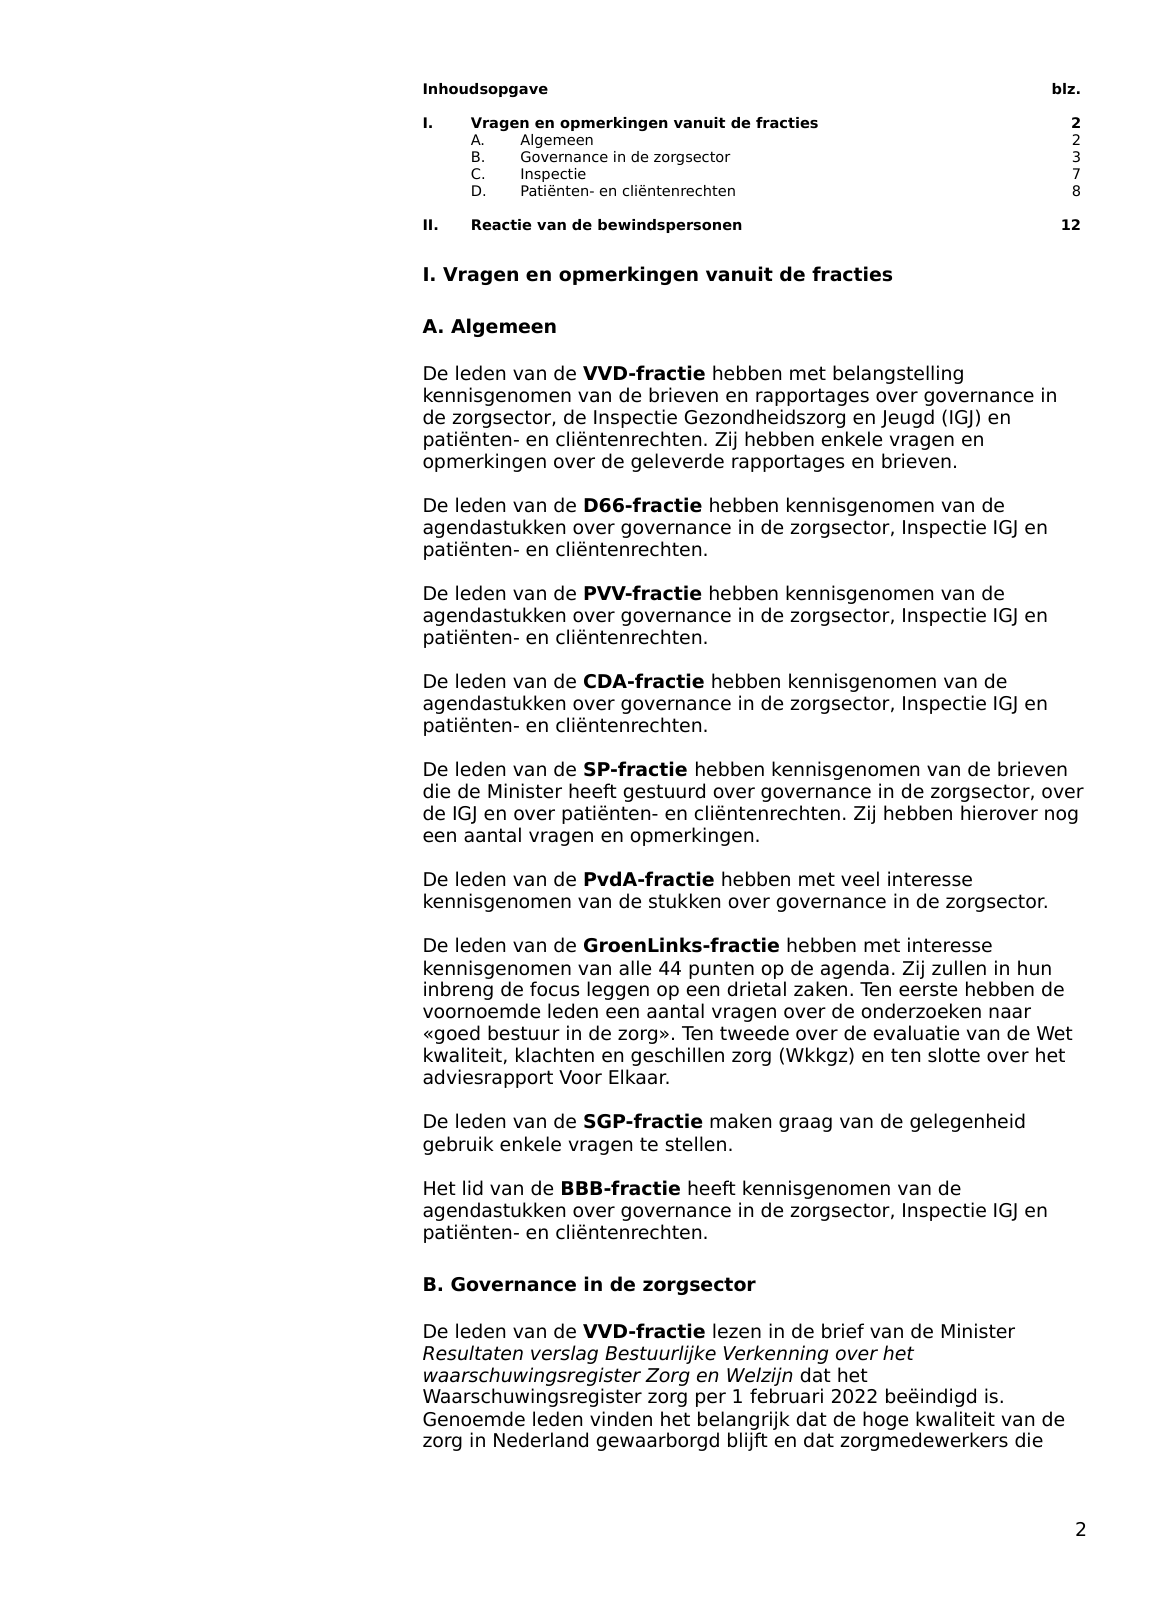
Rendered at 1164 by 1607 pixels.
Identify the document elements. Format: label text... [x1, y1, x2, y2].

table_cell [988, 200, 1087, 217]
table_cell [422, 98, 465, 115]
table_cell A. [465, 132, 514, 149]
subtitle B. Governance in de zorgsector [422, 1273, 1087, 1296]
table_cell [422, 149, 465, 166]
table_cell 3 [988, 149, 1087, 166]
table_cell Reactie van de bewindspersonen [465, 217, 988, 234]
table_cell Inspectie [514, 166, 988, 183]
table_cell [514, 98, 988, 115]
table_cell C. [465, 166, 514, 183]
table_cell Patiënten- en cliëntenrechten [514, 183, 988, 200]
table_cell Vragen en opmerkingen vanuit de fracties [465, 115, 988, 132]
subtitle A. Algemeen [422, 316, 1087, 338]
text De leden van de VVD-fractie hebben met belangstelling kennisgenomen van de brieven en rapportages over governance in de zorgsector, de Inspectie Gezondheidszorg en Jeugd (IGJ) en patiënten- en cliëntenrechten. Zij hebben enkele vragen en opmerkingen over de geleverde rapportages en brieven. [422, 363, 1087, 473]
table_cell [465, 200, 514, 217]
subtitle I. Vragen en opmerkingen vanuit de fracties [422, 264, 1087, 286]
table_cell II. [422, 217, 465, 234]
text De leden van de VVD-fractie lezen in de brief van de Minister Resultaten verslag Bestuurlijke Verkenning over het waarschuwingsregister Zorg en Welzijn dat het Waarschuwingsregister zorg per 1 februari 2022 beëindigd is. Genoemde leden vinden het belangrijk dat de hoge kwaliteit van de zorg in Nederland gewaarborgd blijft en dat zorgmedewerkers die [422, 1321, 1087, 1452]
table_cell I. [422, 115, 465, 132]
table_cell [422, 132, 465, 149]
table_cell 12 [988, 217, 1087, 234]
table_cell [988, 98, 1087, 115]
table_cell Governance in de zorgsector [514, 149, 988, 166]
table_cell D. [465, 183, 514, 200]
table_cell 7 [988, 166, 1087, 183]
table_header Inhoudsopgave [422, 81, 988, 98]
text De leden van de GroenLinks-fractie hebben met interesse kennisgenomen van alle 44 punten op de agenda. Zij zullen in hun inbreng de focus leggen op een drietal zaken. Ten eerste hebben de voornoemde leden een aantal vragen over de onderzoeken naar «goed bestuur in de zorg». Ten tweede over de evaluatie van de Wet kwaliteit, klachten en geschillen zorg (Wkkgz) en ten slotte over het adviesrapport Voor Elkaar. [422, 935, 1087, 1089]
table_cell [422, 166, 465, 183]
table_cell [422, 183, 465, 200]
table_header blz. [988, 81, 1087, 98]
text Het lid van de BBB-fractie heeft kennisgenomen van de agendastukken over governance in de zorgsector, Inspectie IGJ en patiënten- en cliëntenrechten. [422, 1178, 1087, 1243]
text De leden van de SP-fractie hebben kennisgenomen van de brieven die de Minister heeft gestuurd over governance in de zorgsector, over de IGJ en over patiënten- en cliëntenrechten. Zij hebben hierover nog een aantal vragen en opmerkingen. [422, 759, 1087, 847]
text De leden van de D66-fractie hebben kennisgenomen van de agendastukken over governance in de zorgsector, Inspectie IGJ en patiënten- en cliëntenrechten. [422, 495, 1087, 561]
table_cell B. [465, 149, 514, 166]
table_cell 8 [988, 183, 1087, 200]
text De leden van de SGP-fractie maken graag van de gelegenheid gebruik enkele vragen te stellen. [422, 1111, 1087, 1155]
table_cell [514, 200, 988, 217]
table_cell 2 [988, 115, 1087, 132]
table_cell 2 [988, 132, 1087, 149]
text De leden van de PVV-fractie hebben kennisgenomen van de agendastukken over governance in de zorgsector, Inspectie IGJ en patiënten- en cliëntenrechten. [422, 583, 1087, 649]
text De leden van de PvdA-fractie hebben met veel interesse kennisgenomen van de stukken over governance in de zorgsector. [422, 869, 1087, 913]
table_cell Algemeen [514, 132, 988, 149]
table_cell [465, 98, 514, 115]
text De leden van de CDA-fractie hebben kennisgenomen van de agendastukken over governance in de zorgsector, Inspectie IGJ en patiënten- en cliëntenrechten. [422, 671, 1087, 737]
table_cell [422, 200, 465, 217]
